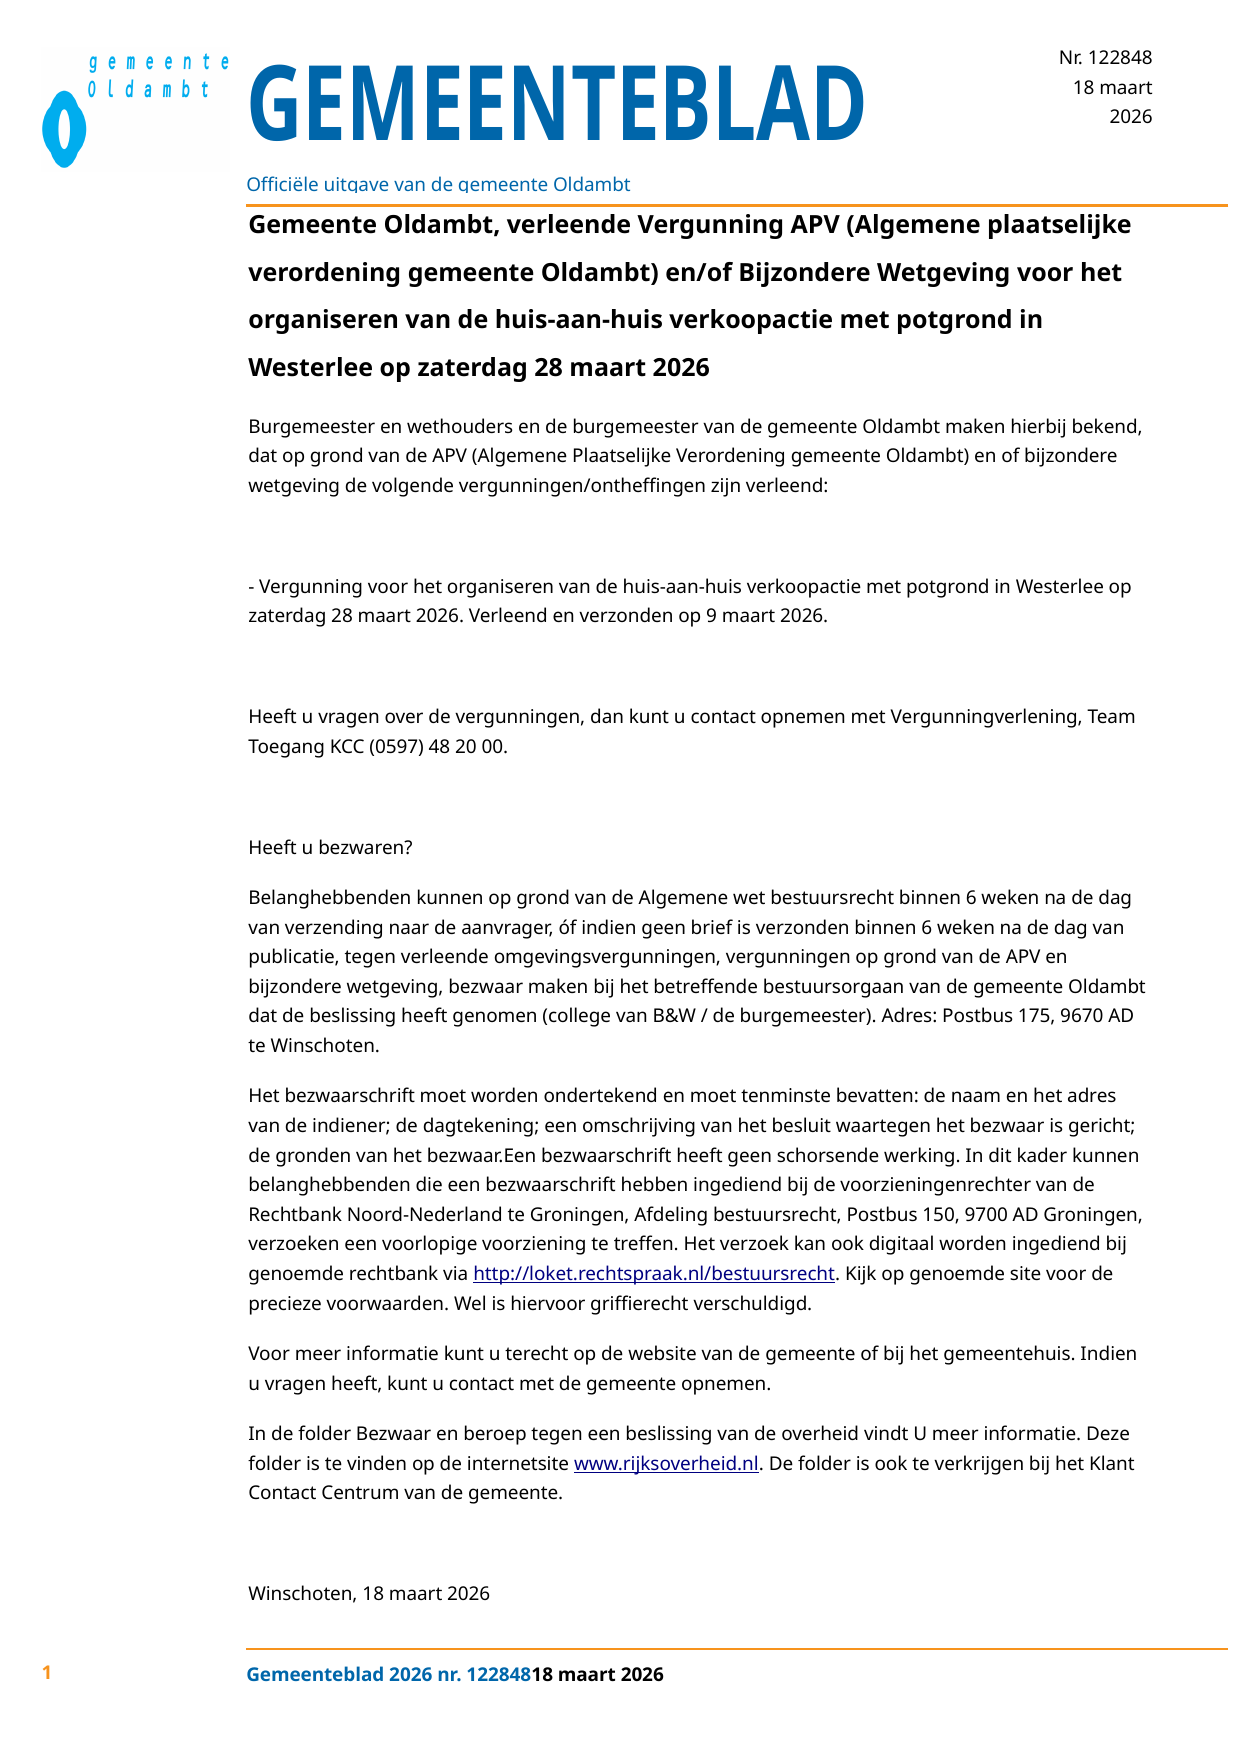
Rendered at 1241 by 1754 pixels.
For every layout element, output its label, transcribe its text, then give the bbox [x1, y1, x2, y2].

text Voor meer informatie kunt u terecht op de website van de gemeente of bij het gemeentehuis. Indien u vragen heeft, kunt u contact met de gemeente opnemen. [248, 1340, 1152, 1396]
text - Vergunning voor het organiseren van de huis-aan-huis verkoopactie met potgrond in Westerlee op zaterdag 28 maart 2026. Verleend en verzonden op 9 maart 2026. [248, 573, 1152, 628]
text Winschoten, 18 maart 2026 [248, 1580, 1152, 1606]
text Het bezwaarschrift moet worden ondertekend en moet tenminste bevatten: de naam en het adres van de indiener; de dagtekening; een omschrijving van het besluit waartegen het bezwaar is gericht; de gronden van het bezwaar.Een bezwaarschrift heeft geen schorsende werking. In dit kader kunnen belanghebbenden die een bezwaarschrift hebben ingediend bij de voorzieningenrechter van de Rechtbank Noord-Nederland te Groningen, Afdeling bestuursrecht, Postbus 150, 9700 AD Groningen, verzoeken een voorlopige voorziening te treffen. Het verzoek kan ook digitaal worden ingediend bij genoemde rechtbank via http://loket.rechtspraak.nl/bestuursrecht. Kijk op genoemde site voor de precieze voorwaarden. Wel is hiervoor griffierecht verschuldigd. [248, 1083, 1152, 1316]
text Heeft u bezwaren? [248, 834, 1152, 860]
text Gemeente Oldambt, verleende Vergunning APV (Algemene plaatselijke verordening gemeente Oldambt) en/of Bijzondere Wetgeving voor het organiseren van de huis-aan-huis verkoopactie met potgrond in Westerlee op zaterdag 28 maart 2026 [248, 207, 1152, 384]
text In de folder Bezwaar en beroep tegen een beslissing van de overheid vindt U meer informatie. Deze folder is te vinden op de internetsite www.rijksoverheid.nl. De folder is ook te verkrijgen bij het Klant Contact Centrum van de gemeente. [248, 1420, 1152, 1505]
text Burgemeester en wethouders en de burgemeester van de gemeente Oldambt maken hierbij bekend, dat op grond van de APV (Algemene Plaatselijke Verordening gemeente Oldambt) en of bijzondere wetgeving de volgende vergunningen/ontheffingen zijn verleend: [248, 413, 1152, 498]
text Belanghebbenden kunnen op grond van de Algemene wet bestuursrecht binnen 6 weken na de dag van verzending naar de aanvrager, óf indien geen brief is verzonden binnen 6 weken na de dag van publicatie, tegen verleende omgevingsvergunningen, vergunningen op grond van de APV en bijzondere wetgeving, bezwaar maken bij het betreffende bestuursorgaan van de gemeente Oldambt dat de beslissing heeft genomen (college van B&W / de burgemeester). Adres: Postbus 175, 9670 AD te Winschoten. [248, 884, 1152, 1058]
picture [41, 47, 231, 172]
text Heeft u vragen over de vergunningen, dan kunt u contact opnemen met Vergunningverlening, Team Toegang KCC (0597) 48 20 00. [248, 703, 1152, 759]
